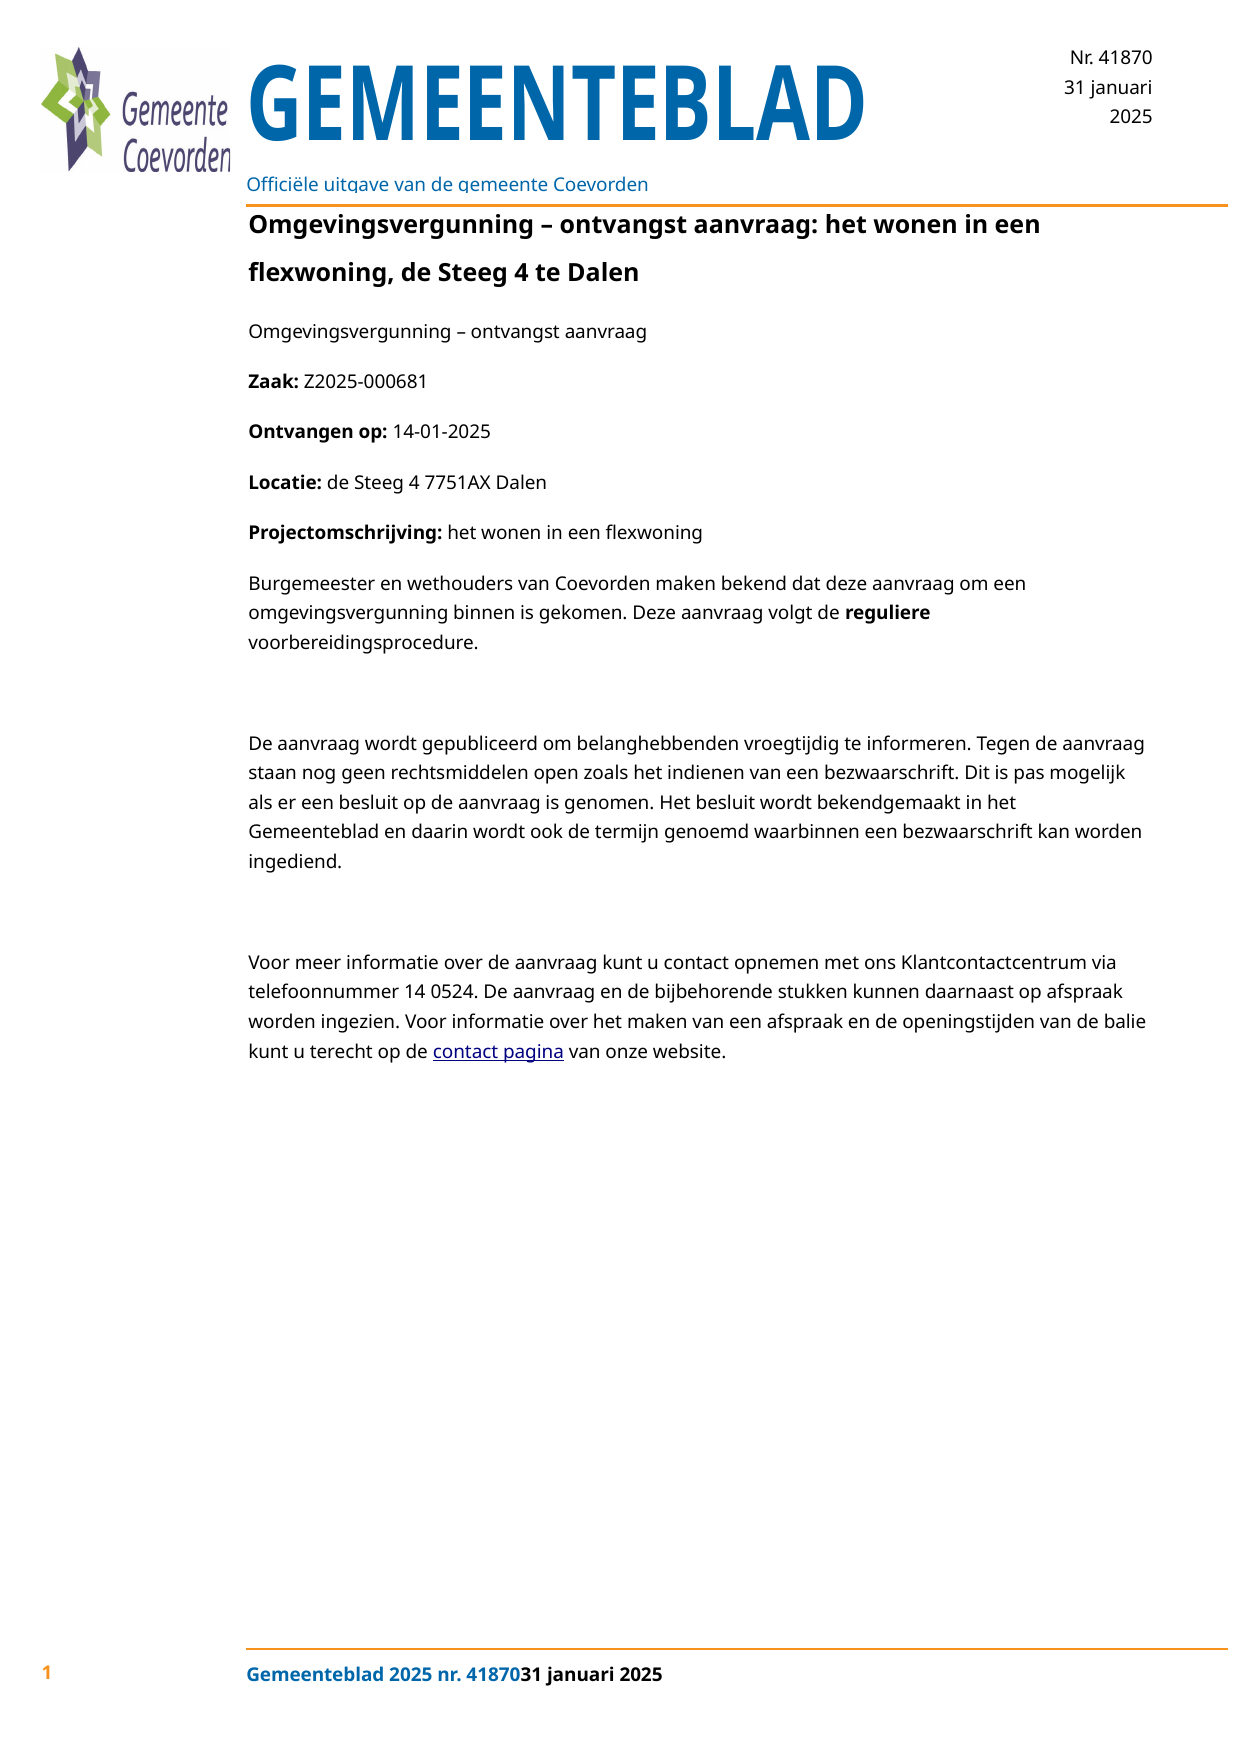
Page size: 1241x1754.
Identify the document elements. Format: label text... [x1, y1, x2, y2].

picture [41, 47, 231, 172]
text De aanvraag wordt gepubliceerd om belanghebbenden vroegtijdig te informeren. Tegen de aanvraag staan nog geen rechtsmiddelen open zoals het indienen van een bezwaarschrift. Dit is pas mogelijk als er een besluit op de aanvraag is genomen. Het besluit wordt bekendgemaakt in het Gemeenteblad en daarin wordt ook de termijn genoemd waarbinnen een bezwaarschrift kan worden ingediend. [248, 730, 1152, 874]
text Omgevingsvergunning – ontvangst aanvraag: het wonen in een flexwoning, de Steeg 4 te Dalen [248, 207, 1152, 288]
text Locatie: de Steeg 4 7751AX Dalen [248, 469, 1152, 495]
text Omgevingsvergunning – ontvangst aanvraag [248, 318, 1152, 344]
text Zaak: Z2025-000681 [248, 368, 1152, 394]
text Projectomschrijving: het wonen in een flexwoning [248, 519, 1152, 545]
text Voor meer informatie over de aanvraag kunt u contact opnemen met ons Klantcontactcentrum via telefoonnummer 14 0524. De aanvraag en de bijbehorende stukken kunnen daarnaast op afspraak worden ingezien. Voor informatie over het maken van een afspraak en de openingstijden van de balie kunt u terecht op de contact pagina van onze website. [248, 949, 1152, 1064]
text Burgemeester en wethouders van Coevorden maken bekend dat deze aanvraag om een omgevingsvergunning binnen is gekomen. Deze aanvraag volgt de reguliere voorbereidingsprocedure. [248, 570, 1152, 655]
text Ontvangen op: 14-01-2025 [248, 419, 1152, 444]
